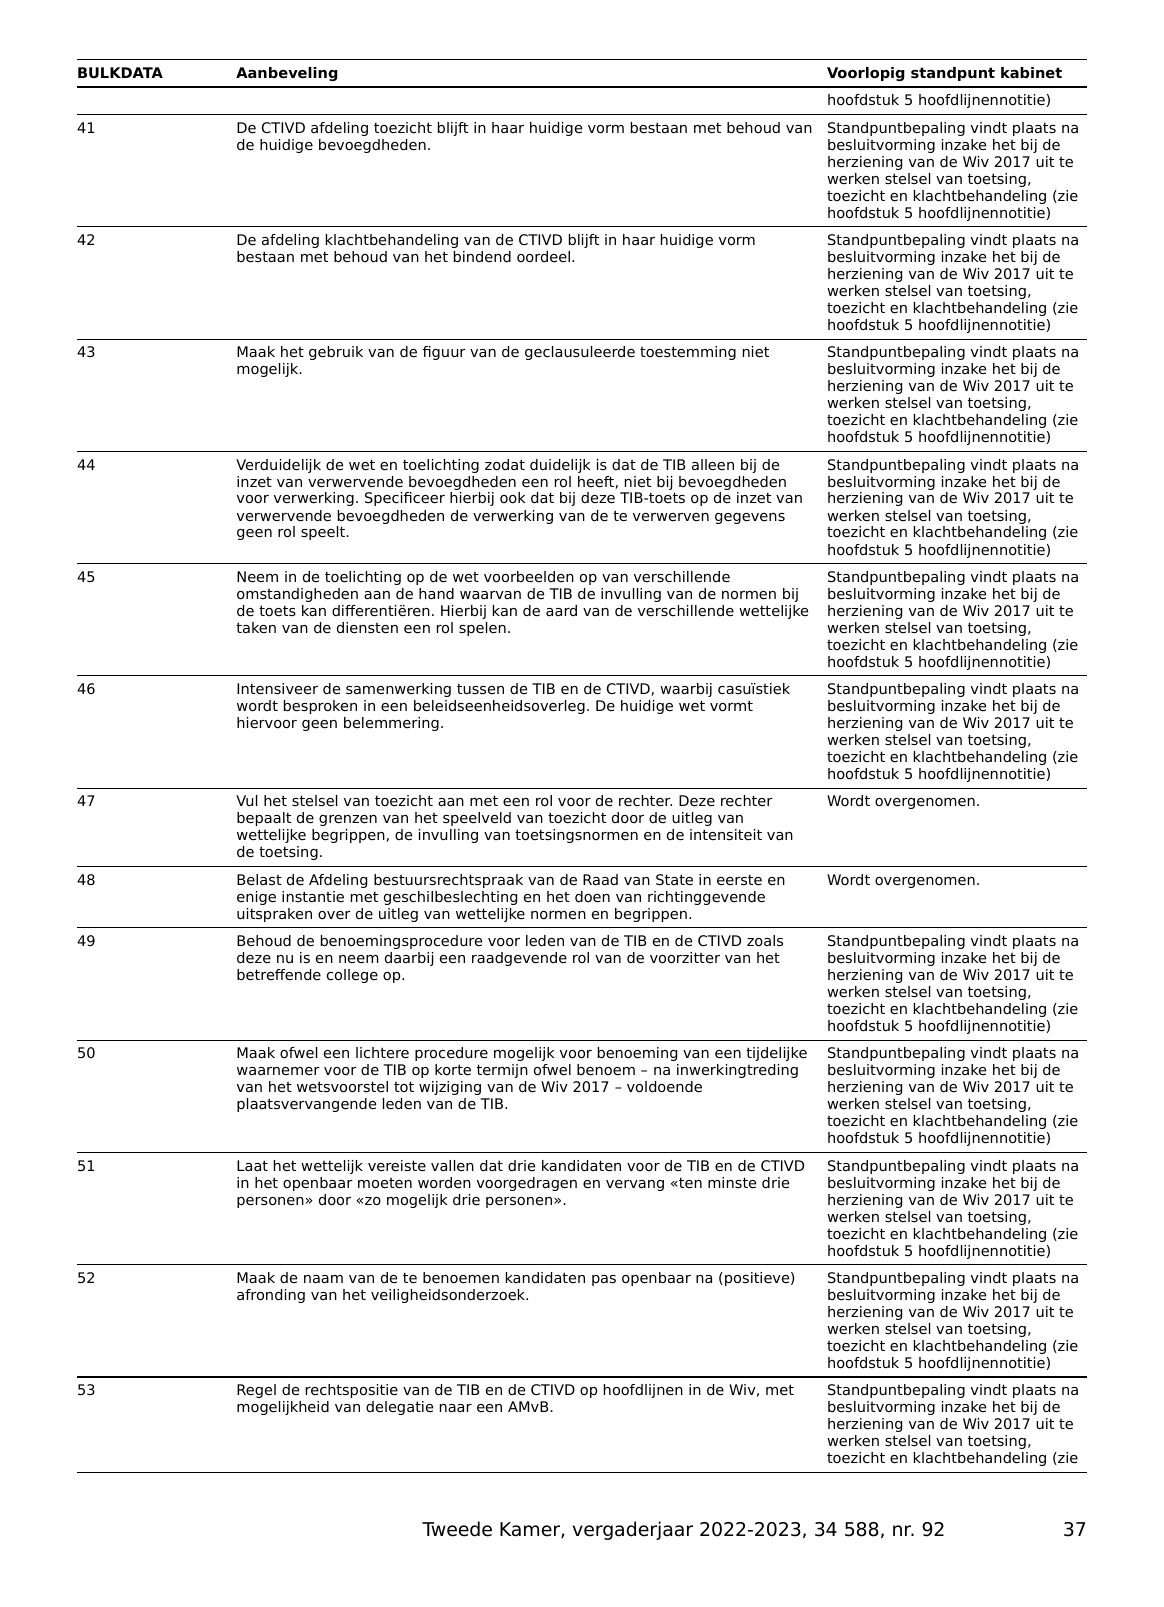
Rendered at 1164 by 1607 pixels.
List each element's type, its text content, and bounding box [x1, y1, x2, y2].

table_cell 42 [77, 227, 230, 338]
table_header Aanbeveling [230, 60, 821, 86]
table_cell 47 [77, 789, 230, 866]
table_cell 41 [77, 115, 230, 226]
table_cell 43 [77, 340, 230, 451]
table_cell Standpuntbepaling vindt plaats na besluitvorming inzake het bij de herziening van de Wiv 2017 uit te werken stelsel van toetsing, toezicht en klachtbehandeling (zie hoofdstuk 5 hoofdlijnennotitie) [821, 564, 1087, 675]
table_cell 46 [77, 676, 230, 788]
table_cell Standpuntbepaling vindt plaats na besluitvorming inzake het bij de herziening van de Wiv 2017 uit te werken stelsel van toetsing, toezicht en klachtbehandeling (zie hoofdstuk 5 hoofdlijnennotitie) [821, 1265, 1087, 1376]
table_cell 53 [77, 1378, 230, 1472]
table_cell [230, 88, 821, 114]
table_cell Standpuntbepaling vindt plaats na besluitvorming inzake het bij de herziening van de Wiv 2017 uit te werken stelsel van toetsing, toezicht en klachtbehandeling (zie hoofdstuk 5 hoofdlijnennotitie) [821, 115, 1087, 226]
table_cell 48 [77, 867, 230, 927]
table_cell 49 [77, 928, 230, 1039]
table_cell 44 [77, 452, 230, 563]
table_cell Belast de Afdeling bestuursrechtspraak van de Raad van State in eerste en enige instantie met geschilbeslechting en het doen van richtinggevende uitspraken over de uitleg van wettelijke normen en begrippen. [230, 867, 821, 927]
table_cell 50 [77, 1041, 230, 1152]
table_cell Regel de rechtspositie van de TIB en de CTIVD op hoofdlijnen in de Wiv, met mogelijkheid van delegatie naar een AMvB. [230, 1378, 821, 1472]
table_cell Behoud de benoemingsprocedure voor leden van de TIB en de CTIVD zoals deze nu is en neem daarbij een raadgevende rol van de voorzitter van het betreffende college op. [230, 928, 821, 1039]
table_cell Laat het wettelijk vereiste vallen dat drie kandidaten voor de TIB en de CTIVD in het openbaar moeten worden voorgedragen en vervang «ten minste drie personen» door «zo mogelijk drie personen». [230, 1153, 821, 1264]
table_cell De afdeling klachtbehandeling van de CTIVD blijft in haar huidige vorm bestaan met behoud van het bindend oordeel. [230, 227, 821, 338]
table_cell 45 [77, 564, 230, 675]
table_cell Maak het gebruik van de figuur van de geclausuleerde toestemming niet mogelijk. [230, 340, 821, 451]
table_cell Standpuntbepaling vindt plaats na besluitvorming inzake het bij de herziening van de Wiv 2017 uit te werken stelsel van toetsing, toezicht en klachtbehandeling (zie hoofdstuk 5 hoofdlijnennotitie) [821, 1153, 1087, 1264]
table_cell Standpuntbepaling vindt plaats na besluitvorming inzake het bij de herziening van de Wiv 2017 uit te werken stelsel van toetsing, toezicht en klachtbehandeling (zie hoofdstuk 5 hoofdlijnennotitie) [821, 1041, 1087, 1152]
table_cell Maak de naam van de te benoemen kandidaten pas openbaar na (positieve) afronding van het veiligheidsonderzoek. [230, 1265, 821, 1376]
table_cell Intensiveer de samenwerking tussen de TIB en de CTIVD, waarbij casuïstiek wordt besproken in een beleidseenheidsoverleg. De huidige wet vormt hiervoor geen belemmering. [230, 676, 821, 788]
table_header BULKDATA [77, 60, 230, 86]
table_cell Vul het stelsel van toezicht aan met een rol voor de rechter. Deze rechter bepaalt de grenzen van het speelveld van toezicht door de uitleg van wettelijke begrippen, de invulling van toetsingsnormen en de intensiteit van de toetsing. [230, 789, 821, 866]
table_cell 51 [77, 1153, 230, 1264]
table_cell [77, 88, 230, 114]
table_cell Standpuntbepaling vindt plaats na besluitvorming inzake het bij de herziening van de Wiv 2017 uit te werken stelsel van toetsing, toezicht en klachtbehandeling (zie hoofdstuk 5 hoofdlijnennotitie) [821, 452, 1087, 563]
table_cell Standpuntbepaling vindt plaats na besluitvorming inzake het bij de herziening van de Wiv 2017 uit te werken stelsel van toetsing, toezicht en klachtbehandeling (zie hoofdstuk 5 hoofdlijnennotitie) [821, 340, 1087, 451]
table_cell hoofdstuk 5 hoofdlijnennotitie) [821, 88, 1087, 114]
table_cell Standpuntbepaling vindt plaats na besluitvorming inzake het bij de herziening van de Wiv 2017 uit te werken stelsel van toetsing, toezicht en klachtbehandeling (zie hoofdstuk 5 hoofdlijnennotitie) [821, 928, 1087, 1039]
table_cell De CTIVD afdeling toezicht blijft in haar huidige vorm bestaan met behoud van de huidige bevoegdheden. [230, 115, 821, 226]
table_cell Neem in de toelichting op de wet voorbeelden op van verschillende omstandigheden aan de hand waarvan de TIB de invulling van de normen bij de toets kan differentiëren. Hierbij kan de aard van de verschillende wettelijke taken van de diensten een rol spelen. [230, 564, 821, 675]
table_cell Verduidelijk de wet en toelichting zodat duidelijk is dat de TIB alleen bij de inzet van verwervende bevoegdheden een rol heeft, niet bij bevoegdheden voor verwerking. Specificeer hierbij ook dat bij deze TIB-toets op de inzet van verwervende bevoegdheden de verwerking van de te verwerven gegevens geen rol speelt. [230, 452, 821, 563]
table_cell Wordt overgenomen. [821, 867, 1087, 927]
table_cell 52 [77, 1265, 230, 1376]
table_cell Wordt overgenomen. [821, 789, 1087, 866]
table_cell Maak ofwel een lichtere procedure mogelijk voor benoeming van een tijdelijke waarnemer voor de TIB op korte termijn ofwel benoem – na inwerkingtreding van het wetsvoorstel tot wijziging van de Wiv 2017 – voldoende plaatsvervangende leden van de TIB. [230, 1041, 821, 1152]
table_header Voorlopig standpunt kabinet [821, 60, 1087, 86]
table_cell Standpuntbepaling vindt plaats na besluitvorming inzake het bij de herziening van de Wiv 2017 uit te werken stelsel van toetsing, toezicht en klachtbehandeling (zie hoofdstuk 5 hoofdlijnennotitie) [821, 676, 1087, 788]
table_cell Standpuntbepaling vindt plaats na besluitvorming inzake het bij de herziening van de Wiv 2017 uit te werken stelsel van toetsing, toezicht en klachtbehandeling (zie hoofdstuk 5 hoofdlijnennotitie) [821, 227, 1087, 338]
table_cell Standpuntbepaling vindt plaats na besluitvorming inzake het bij de herziening van de Wiv 2017 uit te werken stelsel van toetsing, toezicht en klachtbehandeling (zie [821, 1378, 1087, 1472]
